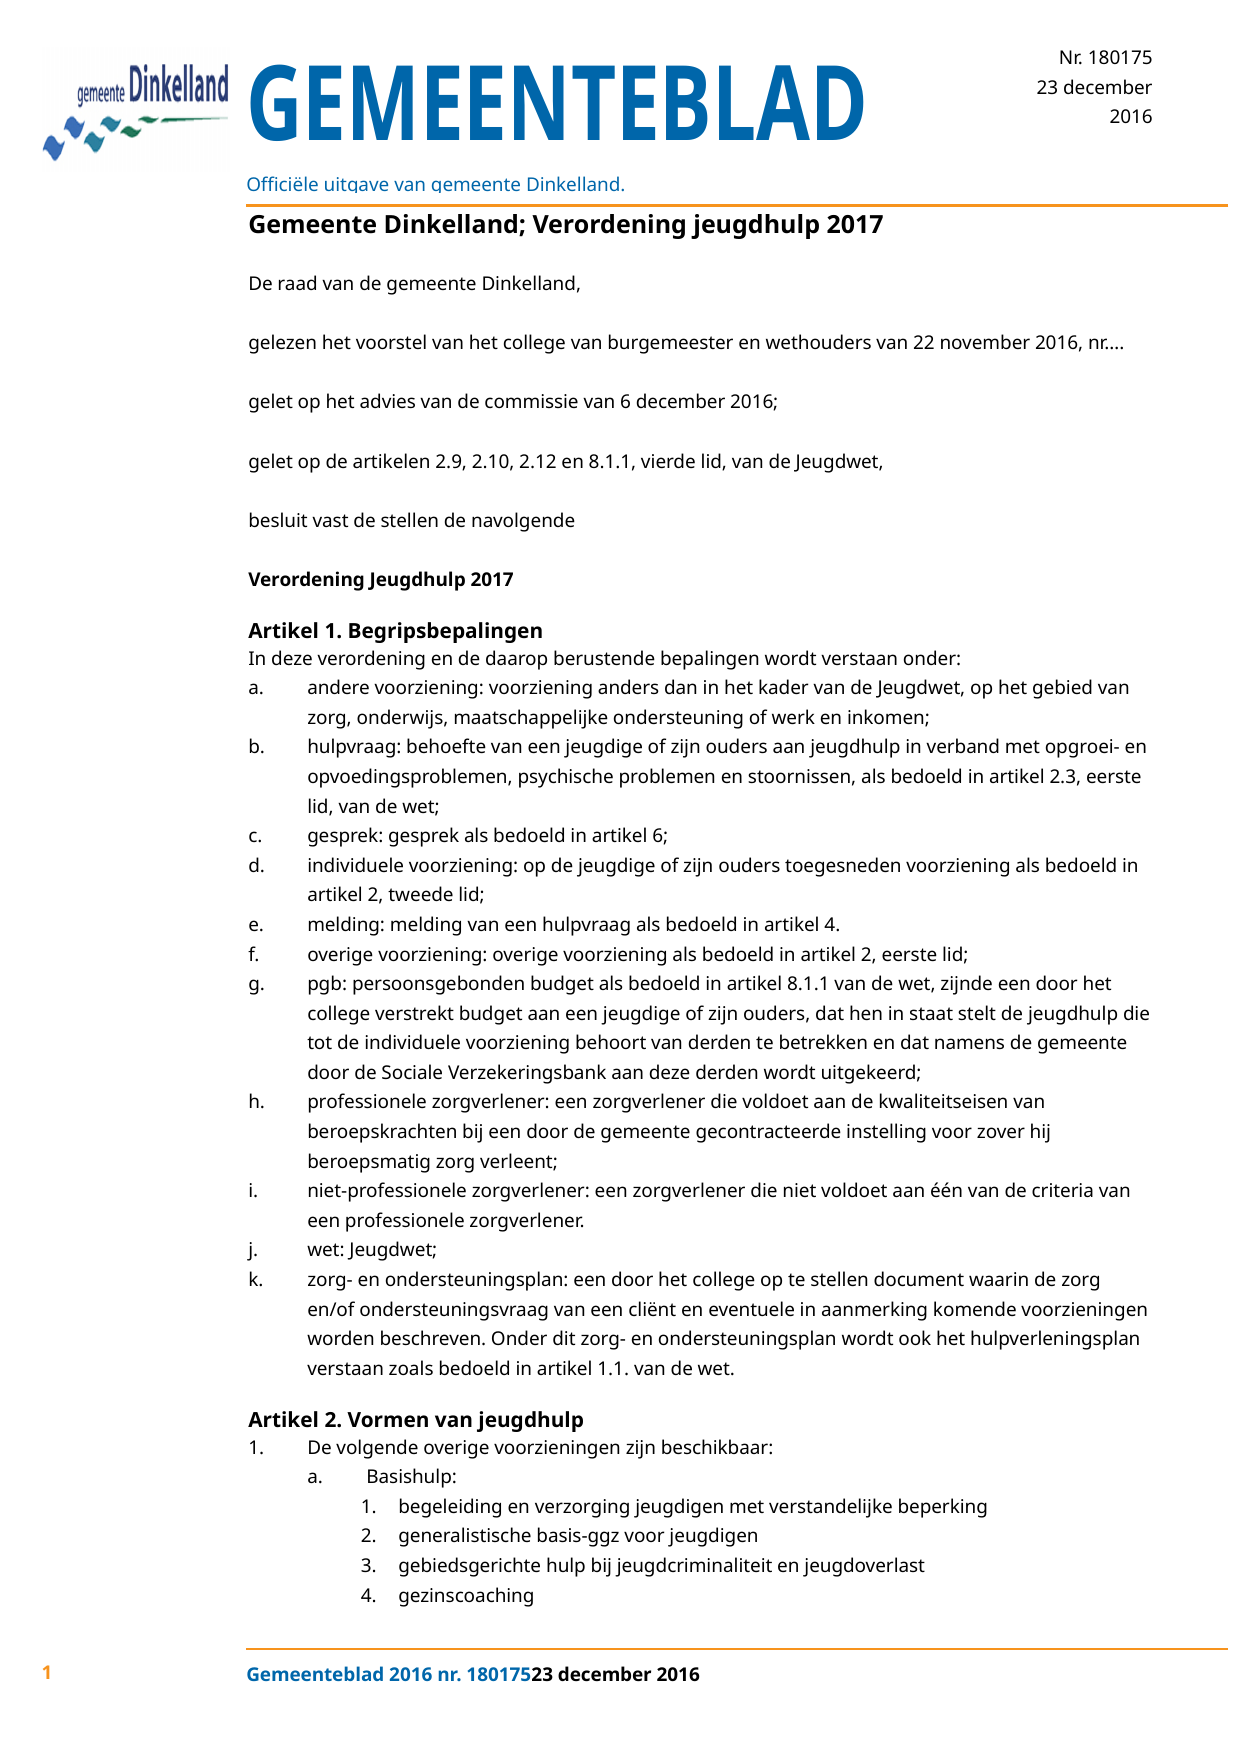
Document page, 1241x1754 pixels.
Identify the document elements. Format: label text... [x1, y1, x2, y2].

picture [41, 47, 231, 172]
list pgb: persoonsgebonden budget als bedoeld in artikel 8.1.1 van de wet, zijnde een door het college verstrekt budget aan een jeugdige of zijn ouders, dat hen in staat stelt de jeugdhulp die tot de individuele voorziening behoort van derden te betrekken en dat namens de gemeente door de Sociale Verzekeringsbank aan deze derden wordt uitgekeerd; [248, 970, 1152, 1085]
text Verordening Jeugdhulp 2017 [248, 566, 1152, 592]
text gelezen het voorstel van het college van burgemeester en wethouders van 22 november 2016, nr…. [248, 329, 1152, 355]
list hulpvraag: behoefte van een jeugdige of zijn ouders aan jeugdhulp in verband met opgroei- en opvoedingsproblemen, psychische problemen en stoornissen, als bedoeld in artikel 2.3, eerste lid, van de wet; [248, 734, 1152, 819]
list niet-professionele zorgverlener: een zorgverlener die niet voldoet aan één van de criteria van een professionele zorgverlener. [248, 1177, 1152, 1233]
list professionele zorgverlener: een zorgverlener die voldoet aan de kwaliteitseisen van beroepskrachten bij een door de gemeente gecontracteerde instelling voor zover hij beroepsmatig zorg verleent; [248, 1089, 1152, 1174]
list melding: melding van een hulpvraag als bedoeld in artikel 4. [248, 911, 1152, 937]
list overige voorziening: overige voorziening als bedoeld in artikel 2, eerste lid; [248, 941, 1152, 967]
list individuele voorziening: op de jeugdige of zijn ouders toegesneden voorziening als bedoeld in artikel 2, tweede lid; [248, 852, 1152, 907]
text besluit vast de stellen de navolgende [248, 507, 1152, 533]
list Basishulp: [307, 1463, 1152, 1489]
text gelet op de artikelen 2.9, 2.10, 2.12 en 8.1.1, vierde lid, van de Jeugdwet, [248, 448, 1152, 473]
list generalistische basis-ggz voor jeugdigen [361, 1523, 1152, 1548]
list andere voorziening: voorziening anders dan in het kader van de Jeugdwet, op het gebied van zorg, onderwijs, maatschappelijke ondersteuning of werk en inkomen; [248, 674, 1152, 730]
list De volgende overige voorzieningen zijn beschikbaar: [248, 1434, 1152, 1459]
text gelet op het advies van de commissie van 6 december 2016; [248, 389, 1152, 414]
text In deze verordening en de daarop berustende bepalingen wordt verstaan onder: [248, 645, 1152, 671]
list gezinscoaching [361, 1582, 1152, 1607]
list gesprek: gesprek als bedoeld in artikel 6; [248, 822, 1152, 848]
list zorg- en ondersteuningsplan: een door het college op te stellen document waarin de zorg en/of ondersteuningsvraag van een cliënt en eventuele in aanmerking komende voorzieningen worden beschreven. Onder dit zorg- en ondersteuningsplan wordt ook het hulpverleningsplan verstaan zoals bedoeld in artikel 1.1. van de wet. [248, 1266, 1152, 1381]
text De raad van de gemeente Dinkelland, [248, 270, 1152, 296]
text Gemeente Dinkelland; Verordening jeugdhulp 2017 [248, 207, 1152, 241]
list wet: Jeugdwet; [248, 1237, 1152, 1262]
text Artikel 2. Vormen van jeugdhulp [248, 1405, 1152, 1434]
list gebiedsgerichte hulp bij jeugdcriminaliteit en jeugdoverlast [361, 1552, 1152, 1578]
text Artikel 1. Begripsbepalingen [248, 617, 1152, 645]
list begeleiding en verzorging jeugdigen met verstandelijke beperking [361, 1493, 1152, 1519]
